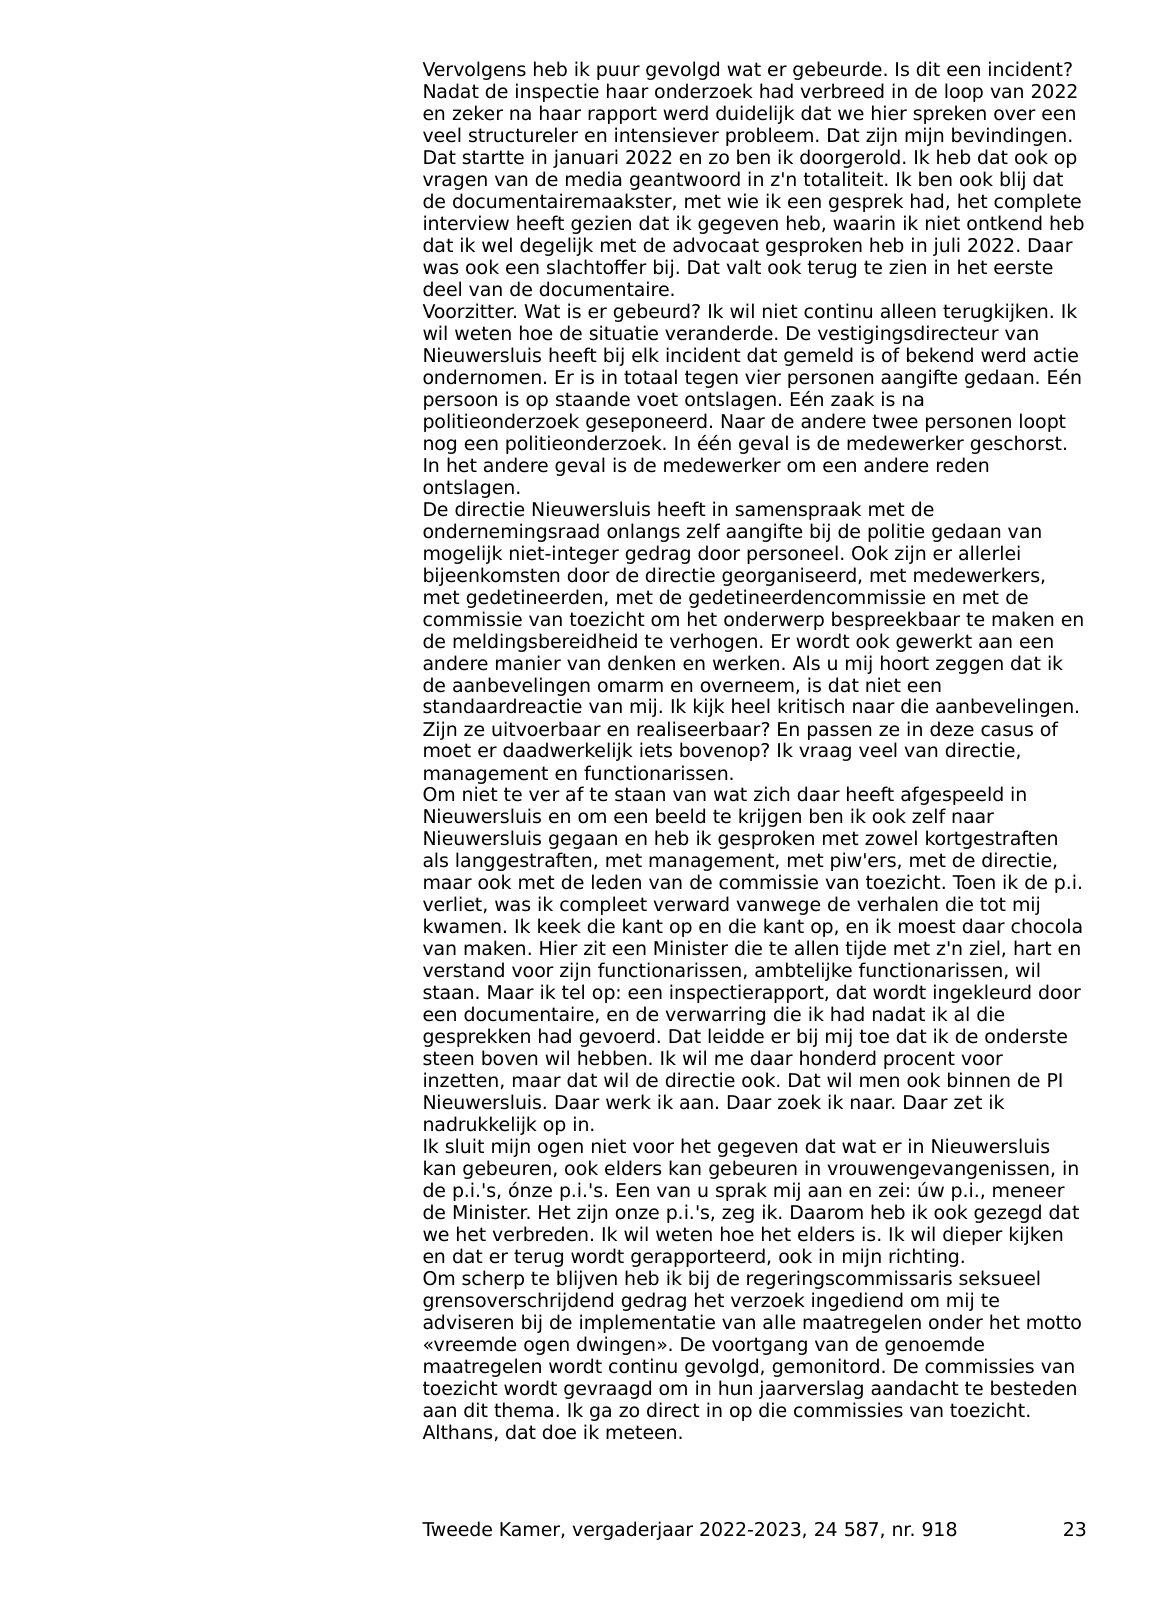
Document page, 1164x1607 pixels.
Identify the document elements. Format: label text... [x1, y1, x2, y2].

text Ik sluit mijn ogen niet voor het gegeven dat wat er in Nieuwersluis kan gebeuren, ook elders kan gebeuren in vrouwengevangenissen, in de p.i.'s, ónze p.i.'s. Een van u sprak mij aan en zei: úw p.i., meneer de Minister. Het zijn onze p.i.'s, zeg ik. Daarom heb ik ook gezegd dat we het verbreden. Ik wil weten hoe het elders is. Ik wil dieper kijken en dat er terug wordt gerapporteerd, ook in mijn richting. [422, 1136, 1087, 1268]
text Om niet te ver af te staan van wat zich daar heeft afgespeeld in Nieuwersluis en om een beeld te krijgen ben ik ook zelf naar Nieuwersluis gegaan en heb ik gesproken met zowel kortgestraften als langgestraften, met management, met piw'ers, met de directie, maar ook met de leden van de commissie van toezicht. Toen ik de p.i. verliet, was ik compleet verward vanwege de verhalen die tot mij kwamen. Ik keek die kant op en die kant op, en ik moest daar chocola van maken. Hier zit een Minister die te allen tijde met z'n ziel, hart en verstand voor zijn functionarissen, ambtelijke functionarissen, wil staan. Maar ik tel op: een inspectierapport, dat wordt ingekleurd door een documentaire, en de verwarring die ik had nadat ik al die gesprekken had gevoerd. Dat leidde er bij mij toe dat ik de onderste steen boven wil hebben. Ik wil me daar honderd procent voor inzetten, maar dat wil de directie ook. Dat wil men ook binnen de PI Nieuwersluis. Daar werk ik aan. Daar zoek ik naar. Daar zet ik nadrukkelijk op in. [422, 784, 1087, 1136]
text De directie Nieuwersluis heeft in samenspraak met de ondernemingsraad onlangs zelf aangifte bij de politie gedaan van mogelijk niet-integer gedrag door personeel. Ook zijn er allerlei bijeenkomsten door de directie georganiseerd, met medewerkers, met gedetineerden, met de gedetineerdencommissie en met de commissie van toezicht om het onderwerp bespreekbaar te maken en de meldingsbereidheid te verhogen. Er wordt ook gewerkt aan een andere manier van denken en werken. Als u mij hoort zeggen dat ik de aanbevelingen omarm en overneem, is dat niet een standaardreactie van mij. Ik kijk heel kritisch naar die aanbevelingen. Zijn ze uitvoerbaar en realiseerbaar? En passen ze in deze casus of moet er daadwerkelijk iets bovenop? Ik vraag veel van directie, management en functionarissen. [422, 499, 1087, 784]
text Om scherp te blijven heb ik bij de regeringscommissaris seksueel grensoverschrijdend gedrag het verzoek ingediend om mij te adviseren bij de implementatie van alle maatregelen onder het motto «vreemde ogen dwingen». De voortgang van de genoemde maatregelen wordt continu gevolgd, gemonitord. De commissies van toezicht wordt gevraagd om in hun jaarverslag aandacht te besteden aan dit thema. Ik ga zo direct in op die commissies van toezicht. Althans, dat doe ik meteen. [422, 1268, 1087, 1444]
text Voorzitter. Wat is er gebeurd? Ik wil niet continu alleen terugkijken. Ik wil weten hoe de situatie veranderde. De vestigingsdirecteur van Nieuwersluis heeft bij elk incident dat gemeld is of bekend werd actie ondernomen. Er is in totaal tegen vier personen aangifte gedaan. Eén persoon is op staande voet ontslagen. Eén zaak is na politieonderzoek geseponeerd. Naar de andere twee personen loopt nog een politieonderzoek. In één geval is de medewerker geschorst. In het andere geval is de medewerker om een andere reden ontslagen. [422, 301, 1087, 499]
text Vervolgens heb ik puur gevolgd wat er gebeurde. Is dit een incident? Nadat de inspectie haar onderzoek had verbreed in de loop van 2022 en zeker na haar rapport werd duidelijk dat we hier spreken over een veel structureler en intensiever probleem. Dat zijn mijn bevindingen. Dat startte in januari 2022 en zo ben ik doorgerold. Ik heb dat ook op vragen van de media geantwoord in z'n totaliteit. Ik ben ook blij dat de documentairemaakster, met wie ik een gesprek had, het complete interview heeft gezien dat ik gegeven heb, waarin ik niet ontkend heb dat ik wel degelijk met de advocaat gesproken heb in juli 2022. Daar was ook een slachtoffer bij. Dat valt ook terug te zien in het eerste deel van de documentaire. [422, 59, 1087, 301]
